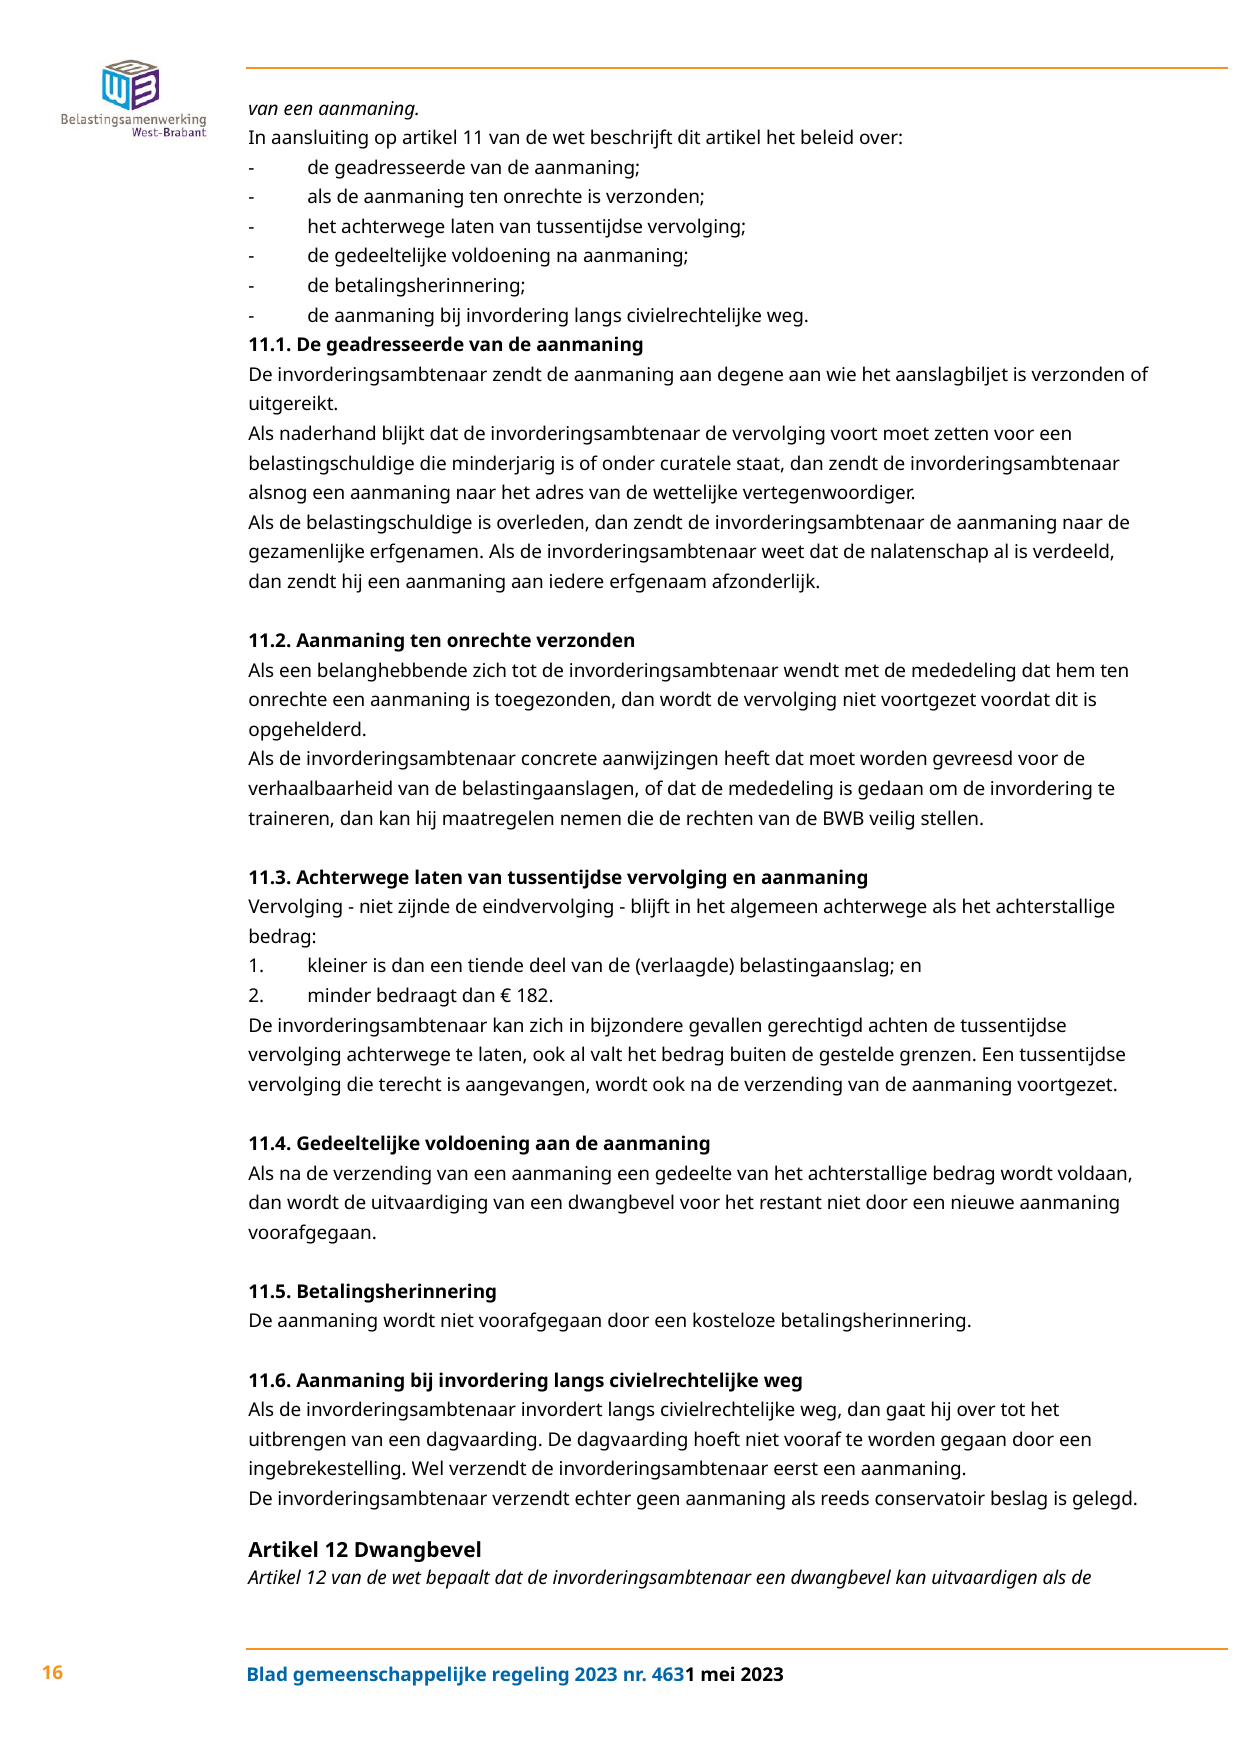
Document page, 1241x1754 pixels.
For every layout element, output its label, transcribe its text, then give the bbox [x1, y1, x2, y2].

text Vervolging - niet zijnde de eindvervolging - blijft in het algemeen achterwege als het achterstallige bedrag: [248, 893, 1152, 949]
list het achterwege laten van tussentijdse vervolging; [248, 213, 1152, 239]
text 11.1. De geadresseerde van de aanmaning [248, 331, 1152, 357]
text 11.5. Betalingsherinnering [248, 1278, 1152, 1304]
list de geadresseerde van de aanmaning; [248, 154, 1152, 180]
text In aansluiting op artikel 11 van de wet beschrijft dit artikel het beleid over: [248, 124, 1152, 150]
list de betalingsherinnering; [248, 272, 1152, 298]
picture [41, 47, 231, 172]
text Als na de verzending van een aanmaning een gedeelte van het achterstallige bedrag wordt voldaan, dan wordt de uitvaardiging van een dwangbevel voor het restant niet door een nieuwe aanmaning voorafgegaan. [248, 1160, 1152, 1245]
text De invorderingsambtenaar verzendt echter geen aanmaning als reeds conservatoir beslag is gelegd. [248, 1485, 1152, 1511]
text De aanmaning wordt niet voorafgegaan door een kosteloze betalingsherinnering. [248, 1308, 1152, 1333]
list minder bedraagt dan € 182. [248, 982, 1152, 1008]
text 11.2. Aanmaning ten onrechte verzonden [248, 627, 1152, 653]
text De invorderingsambtenaar kan zich in bijzondere gevallen gerechtigd achten de tussentijdse vervolging achterwege te laten, ook al valt het bedrag buiten de gestelde grenzen. Een tussentijdse vervolging die terecht is aangevangen, wordt ook na de verzending van de aanmaning voortgezet. [248, 1012, 1152, 1097]
text 11.6. Aanmaning bij invordering langs civielrechtelijke weg [248, 1367, 1152, 1393]
text 11.3. Achterwege laten van tussentijdse vervolging en aanmaning [248, 864, 1152, 890]
text van een aanmaning. [248, 95, 1152, 121]
text De invorderingsambtenaar zendt de aanmaning aan degene aan wie het aanslagbiljet is verzonden of uitgereikt. [248, 361, 1152, 416]
list als de aanmaning ten onrechte is verzonden; [248, 183, 1152, 209]
text Artikel 12 van de wet bepaalt dat de invorderingsambtenaar een dwangbevel kan uitvaardigen als de [248, 1564, 1152, 1590]
text Als een belanghebbende zich tot de invorderingsambtenaar wendt met de mededeling dat hem ten onrechte een aanmaning is toegezonden, dan wordt de vervolging niet voortgezet voordat dit is opgehelderd. [248, 657, 1152, 742]
text Als de invorderingsambtenaar concrete aanwijzingen heeft dat moet worden gevreesd voor de verhaalbaarheid van de belastingaanslagen, of dat de mededeling is gedaan om de invordering te traineren, dan kan hij maatregelen nemen die de rechten van de BWB veilig stellen. [248, 746, 1152, 831]
text Als de belastingschuldige is overleden, dan zendt de invorderingsambtenaar de aanmaning naar de gezamenlijke erfgenamen. Als de invorderingsambtenaar weet dat de nalatenschap al is verdeeld, dan zendt hij een aanmaning aan iedere erfgenaam afzonderlijk. [248, 509, 1152, 594]
list de gedeeltelijke voldoening na aanmaning; [248, 243, 1152, 268]
text Artikel 12 Dwangbevel [248, 1536, 1152, 1564]
text 11.4. Gedeeltelijke voldoening aan de aanmaning [248, 1130, 1152, 1156]
text Als naderhand blijkt dat de invorderingsambtenaar de vervolging voort moet zetten voor een belastingschuldige die minderjarig is of onder curatele staat, dan zendt de invorderingsambtenaar alsnog een aanmaning naar het adres van de wettelijke vertegenwoordiger. [248, 420, 1152, 505]
text Als de invorderingsambtenaar invordert langs civielrechtelijke weg, dan gaat hij over tot het uitbrengen van een dagvaarding. De dagvaarding hoeft niet vooraf te worden gegaan door een ingebrekestelling. Wel verzendt de invorderingsambtenaar eerst een aanmaning. [248, 1396, 1152, 1481]
list de aanmaning bij invordering langs civielrechtelijke weg. [248, 302, 1152, 328]
list kleiner is dan een tiende deel van de (verlaagde) belastingaanslag; en [248, 953, 1152, 978]
